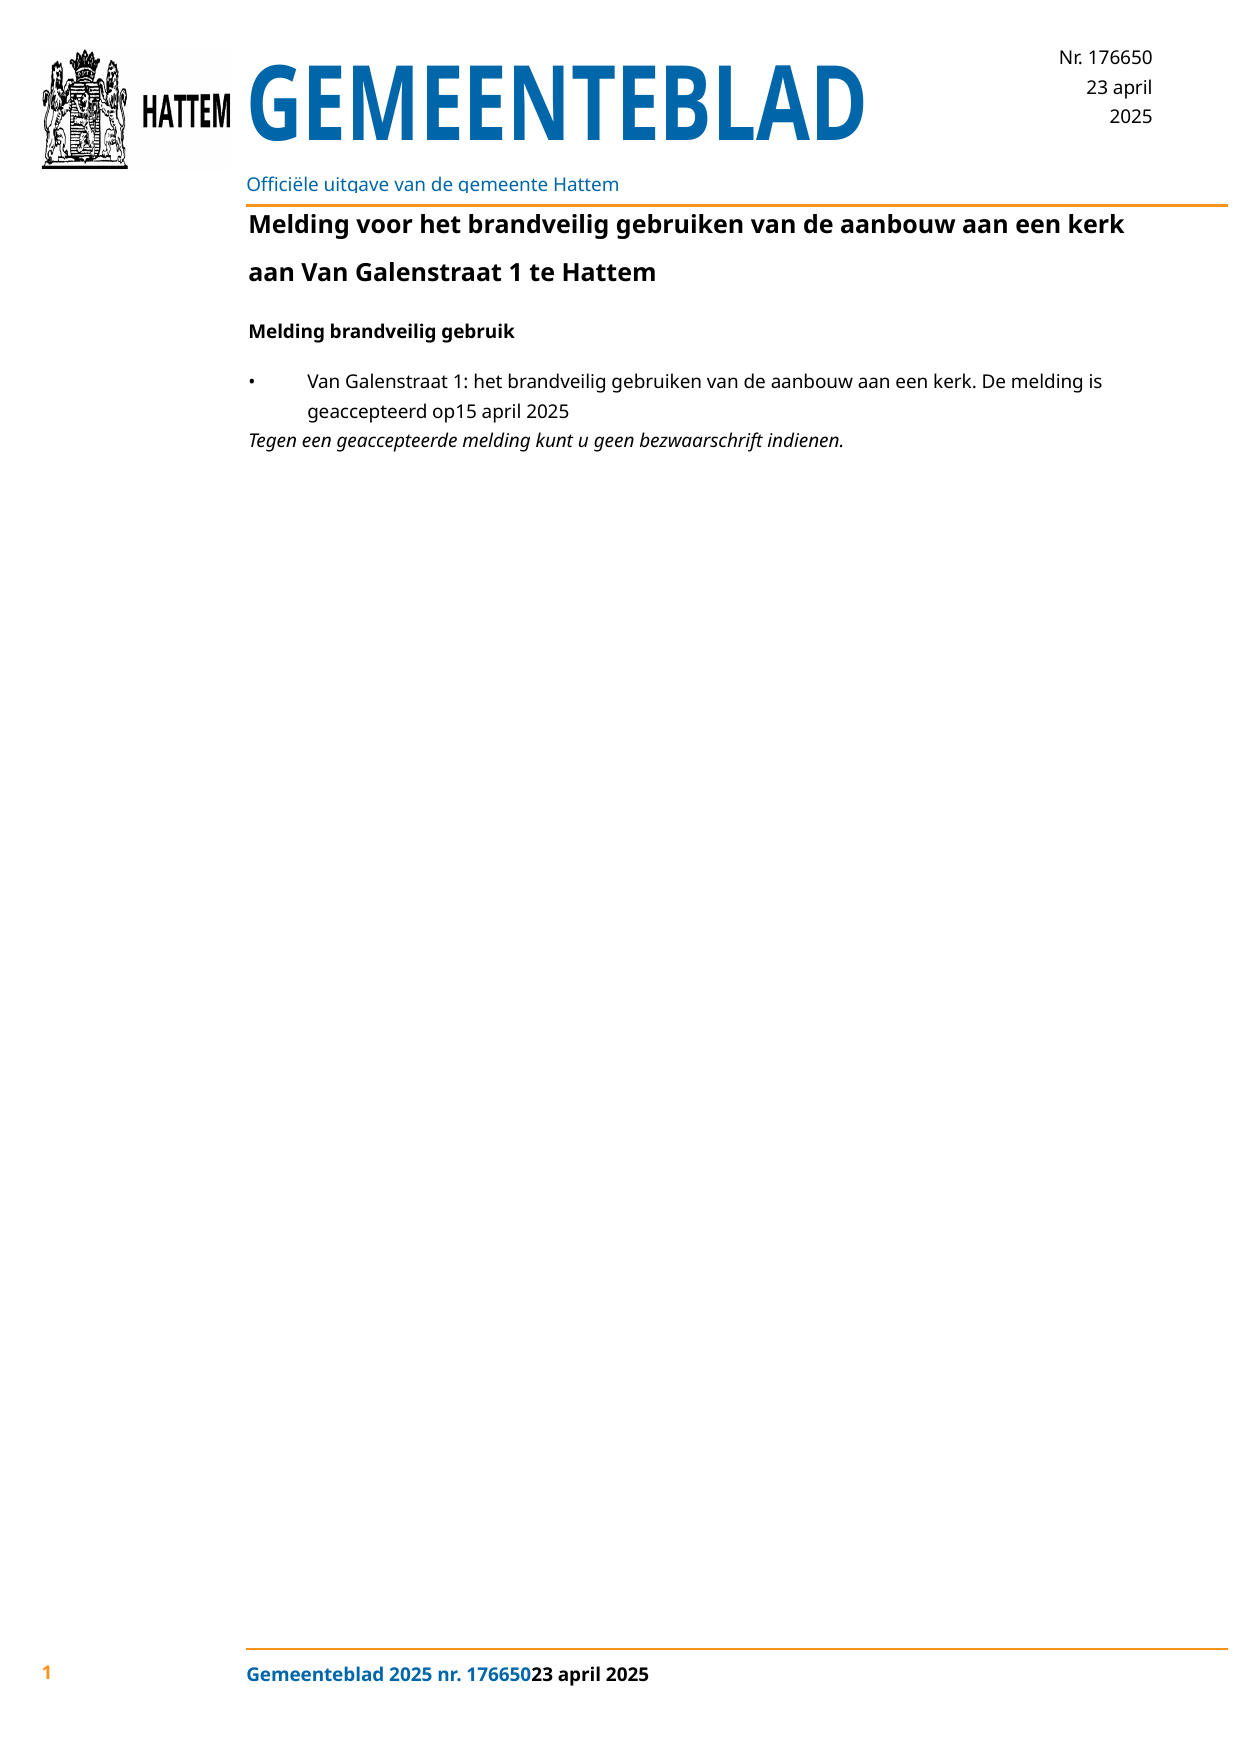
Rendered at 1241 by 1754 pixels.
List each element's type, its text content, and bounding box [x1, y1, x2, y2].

text Tegen een geaccepteerde melding kunt u geen bezwaarschrift indienen. [248, 427, 1152, 453]
picture [41, 47, 231, 172]
text Melding brandveilig gebruik [248, 318, 1152, 344]
text Melding voor het brandveilig gebruiken van de aanbouw aan een kerk aan Van Galenstraat 1 te Hattem [248, 207, 1152, 288]
list Van Galenstraat 1: het brandveilig gebruiken van de aanbouw aan een kerk. De melding is geaccepteerd op15 april 2025 [248, 368, 1152, 424]
